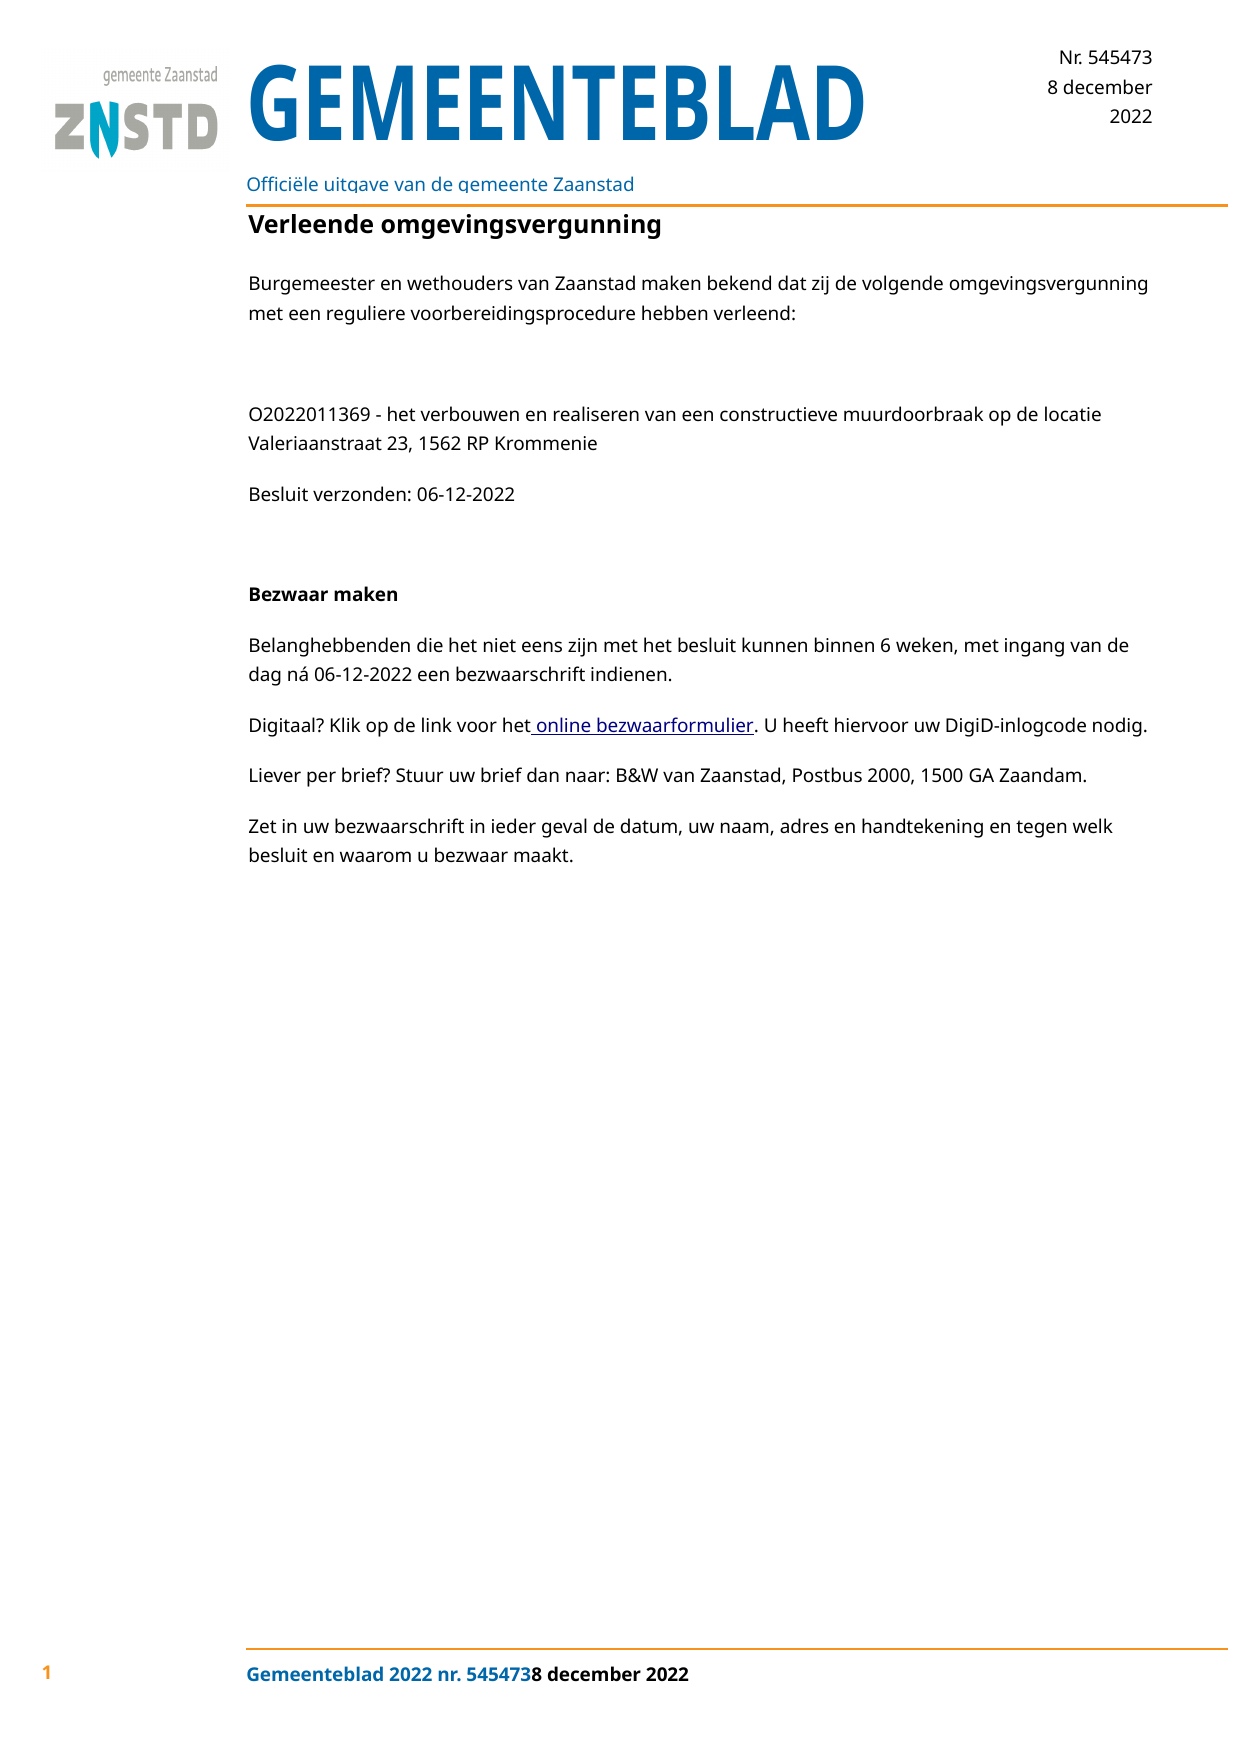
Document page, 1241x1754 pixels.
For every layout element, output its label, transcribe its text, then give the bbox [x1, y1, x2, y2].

text O2022011369 - het verbouwen en realiseren van een constructieve muurdoorbraak op de locatie Valeriaanstraat 23, 1562 RP Krommenie [248, 401, 1152, 456]
text Liever per brief? Stuur uw brief dan naar: B&W van Zaanstad, Postbus 2000, 1500 GA Zaandam. [248, 762, 1152, 788]
picture [41, 47, 231, 172]
text Burgemeester en wethouders van Zaanstad maken bekend dat zij de volgende omgevingsvergunning met een reguliere voorbereidingsprocedure hebben verleend: [248, 270, 1152, 326]
text Verleende omgevingsvergunning [248, 207, 1152, 241]
text Belanghebbenden die het niet eens zijn met het besluit kunnen binnen 6 weken, met ingang van de dag ná 06-12-2022 een bezwaarschrift indienen. [248, 632, 1152, 687]
text Bezwaar maken [248, 582, 1152, 607]
text Besluit verzonden: 06-12-2022 [248, 481, 1152, 506]
text Digitaal? Klik op de link voor het online bezwaarformulier. U heeft hiervoor uw DigiD-inlogcode nodig. [248, 712, 1152, 738]
text Zet in uw bezwaarschrift in ieder geval de datum, uw naam, adres en handtekening en tegen welk besluit en waarom u bezwaar maakt. [248, 813, 1152, 868]
